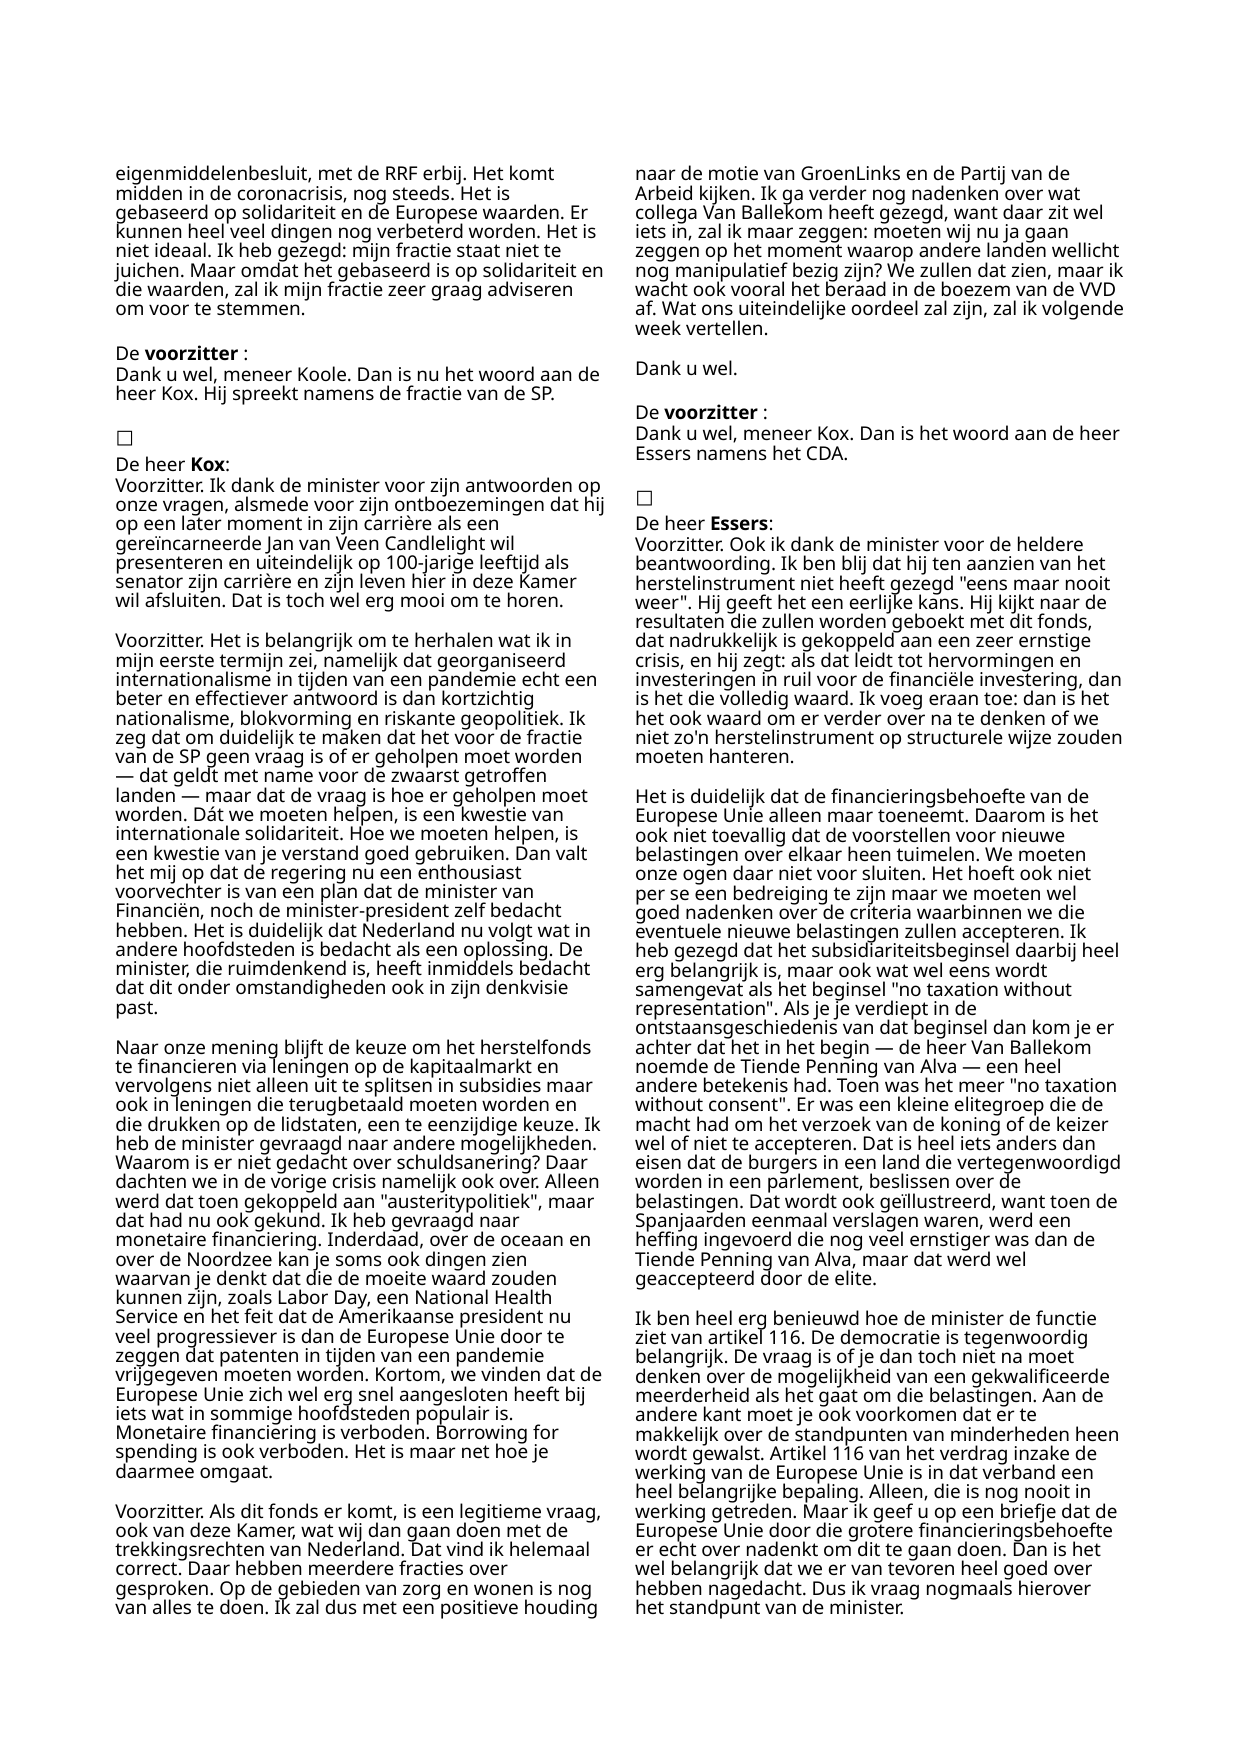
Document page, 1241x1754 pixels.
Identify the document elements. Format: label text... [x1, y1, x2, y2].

text Naar onze mening blijft de keuze om het herstelfonds te financieren via leningen op de kapitaalmarkt en vervolgens niet alleen uit te splitsen in subsidies maar ook in leningen die terugbetaald moeten worden en die drukken op de lidstaten, een te eenzijdige keuze. Ik heb de minister gevraagd naar andere mogelijkheden. Waarom is er niet gedacht over schuldsanering? Daar dachten we in de vorige crisis namelijk ook over. Alleen werd dat toen gekoppeld aan "austeritypolitiek", maar dat had nu ook gekund. Ik heb gevraagd naar monetaire financiering. Inderdaad, over de oceaan en over de Noordzee kan je soms ook dingen zien waarvan je denkt dat die de moeite waard zouden kunnen zijn, zoals Labor Day, een National Health Service en het feit dat de Amerikaanse president nu veel progressiever is dan de Europese Unie door te zeggen dat patenten in tijden van een pandemie vrijgegeven moeten worden. Kortom, we vinden dat de Europese Unie zich wel erg snel aangesloten heeft bij iets wat in sommige hoofdsteden populair is. Monetaire financiering is verboden. Borrowing for spending is ook verboden. Het is maar net hoe je daarmee omgaat. [115, 1039, 605, 1482]
text ⬜ [115, 425, 605, 451]
text ⬜ [635, 485, 1125, 510]
text Voorzitter. Als dit fonds er komt, is een legitieme vraag, ook van deze Kamer, wat wij dan gaan doen met de trekkingsrechten van Nederland. Dat vind ik helemaal correct. Daar hebben meerdere fracties over gesproken. Op de gebieden van zorg en wonen is nog van alles te doen. Ik zal dus met een positieve houding [115, 1503, 605, 1618]
text eigenmiddelenbesluit, met de RRF erbij. Het komt midden in de coronacrisis, nog steeds. Het is gebaseerd op solidariteit en de Europese waarden. Er kunnen heel veel dingen nog verbeterd worden. Het is niet ideaal. Ik heb gezegd: mijn fractie staat niet te juichen. Maar omdat het gebaseerd is op solidariteit en die waarden, zal ik mijn fractie zeer graag adviseren om voor te stemmen. [115, 165, 605, 319]
text Dank u wel, meneer Kox. Dan is het woord aan de heer Essers namens het CDA. [635, 425, 1125, 464]
text Voorzitter. Ook ik dank de minister voor de heldere beantwoording. Ik ben blij dat hij ten aanzien van het herstelinstrument niet heeft gezegd "eens maar nooit weer". Hij geeft het een eerlijke kans. Hij kijkt naar de resultaten die zullen worden geboekt met dit fonds, dat nadrukkelijk is gekoppeld aan een zeer ernstige crisis, en hij zegt: als dat leidt tot hervormingen en investeringen in ruil voor de financiële investering, dan is het die volledig waard. Ik voeg eraan toe: dan is het het ook waard om er verder over na te denken of we niet zo'n herstelinstrument op structurele wijze zouden moeten hanteren. [635, 536, 1125, 767]
text naar de motie van GroenLinks en de Partij van de Arbeid kijken. Ik ga verder nog nadenken over wat collega Van Ballekom heeft gezegd, want daar zit wel iets in, zal ik maar zeggen: moeten wij nu ja gaan zeggen op het moment waarop andere landen wellicht nog manipulatief bezig zijn? We zullen dat zien, maar ik wacht ook vooral het beraad in de boezem van de VVD af. Wat ons uiteindelijke oordeel zal zijn, zal ik volgende week vertellen. [635, 165, 1125, 339]
text De voorzitter : [115, 340, 605, 366]
text Voorzitter. Ik dank de minister voor zijn antwoorden op onze vragen, alsmede voor zijn ontboezemingen dat hij op een later moment in zijn carrière als een gereïncarneerde Jan van Veen Candlelight wil presenteren en uiteindelijk op 100-jarige leeftijd als senator zijn carrière en zijn leven hier in deze Kamer wil afsluiten. Dat is toch wel erg mooi om te horen. [115, 477, 605, 612]
text De voorzitter : [635, 399, 1125, 425]
text De heer Essers: [635, 510, 1125, 536]
text Voorzitter. Het is belangrijk om te herhalen wat ik in mijn eerste termijn zei, namelijk dat georganiseerd internationalisme in tijden van een pandemie echt een beter en effectiever antwoord is dan kortzichtig nationalisme, blokvorming en riskante geopolitiek. Ik zeg dat om duidelijk te maken dat het voor de fractie van de SP geen vraag is of er geholpen moet worden — dat geldt met name voor de zwaarst getroffen landen — maar dat de vraag is hoe er geholpen moet worden. Dát we moeten helpen, is een kwestie van internationale solidariteit. Hoe we moeten helpen, is een kwestie van je verstand goed gebruiken. Dan valt het mij op dat de regering nu een enthousiast voorvechter is van een plan dat de minister van Financiën, noch de minister-president zelf bedacht hebben. Het is duidelijk dat Nederland nu volgt wat in andere hoofdsteden is bedacht als een oplossing. De minister, die ruimdenkend is, heeft inmiddels bedacht dat dit onder omstandigheden ook in zijn denkvisie past. [115, 632, 605, 1018]
text Dank u wel, meneer Koole. Dan is nu het woord aan de heer Kox. Hij spreekt namens de fractie van de SP. [115, 366, 605, 404]
text De heer Kox: [115, 451, 605, 477]
text Ik ben heel erg benieuwd hoe de minister de functie ziet van artikel 116. De democratie is tegenwoordig belangrijk. De vraag is of je dan toch niet na moet denken over de mogelijkheid van een gekwalificeerde meerderheid als het gaat om die belastingen. Aan de andere kant moet je ook voorkomen dat er te makkelijk over de standpunten van minderheden heen wordt gewalst. Artikel 116 van het verdrag inzake de werking van de Europese Unie is in dat verband een heel belangrijke bepaling. Alleen, die is nog nooit in werking getreden. Maar ik geef u op een briefje dat de Europese Unie door die grotere financieringsbehoefte er echt over nadenkt om dit te gaan doen. Dan is het wel belangrijk dat we er van tevoren heel goed over hebben nagedacht. Dus ik vraag nogmaals hierover het standpunt van de minister. [635, 1310, 1125, 1618]
text Dank u wel. [635, 359, 1125, 379]
text Het is duidelijk dat de financieringsbehoefte van de Europese Unie alleen maar toeneemt. Daarom is het ook niet toevallig dat de voorstellen voor nieuwe belastingen over elkaar heen tuimelen. We moeten onze ogen daar niet voor sluiten. Het hoeft ook niet per se een bedreiging te zijn maar we moeten wel goed nadenken over de criteria waarbinnen we die eventuele nieuwe belastingen zullen accepteren. Ik heb gezegd dat het subsidiariteitsbeginsel daarbij heel erg belangrijk is, maar ook wat wel eens wordt samengevat als het beginsel "no taxation without representation". Als je je verdiept in de ontstaansgeschiedenis van dat beginsel dan kom je er achter dat het in het begin — de heer Van Ballekom noemde de Tiende Penning van Alva — een heel andere betekenis had. Toen was het meer "no taxation without consent". Er was een kleine elitegroep die de macht had om het verzoek van de koning of de keizer wel of niet te accepteren. Dat is heel iets anders dan eisen dat de burgers in een land die vertegenwoordigd worden in een parlement, beslissen over de belastingen. Dat wordt ook geïllustreerd, want toen de Spanjaarden eenmaal verslagen waren, werd een heffing ingevoerd die nog veel ernstiger was dan de Tiende Penning van Alva, maar dat werd wel geaccepteerd door de elite. [635, 788, 1125, 1289]
